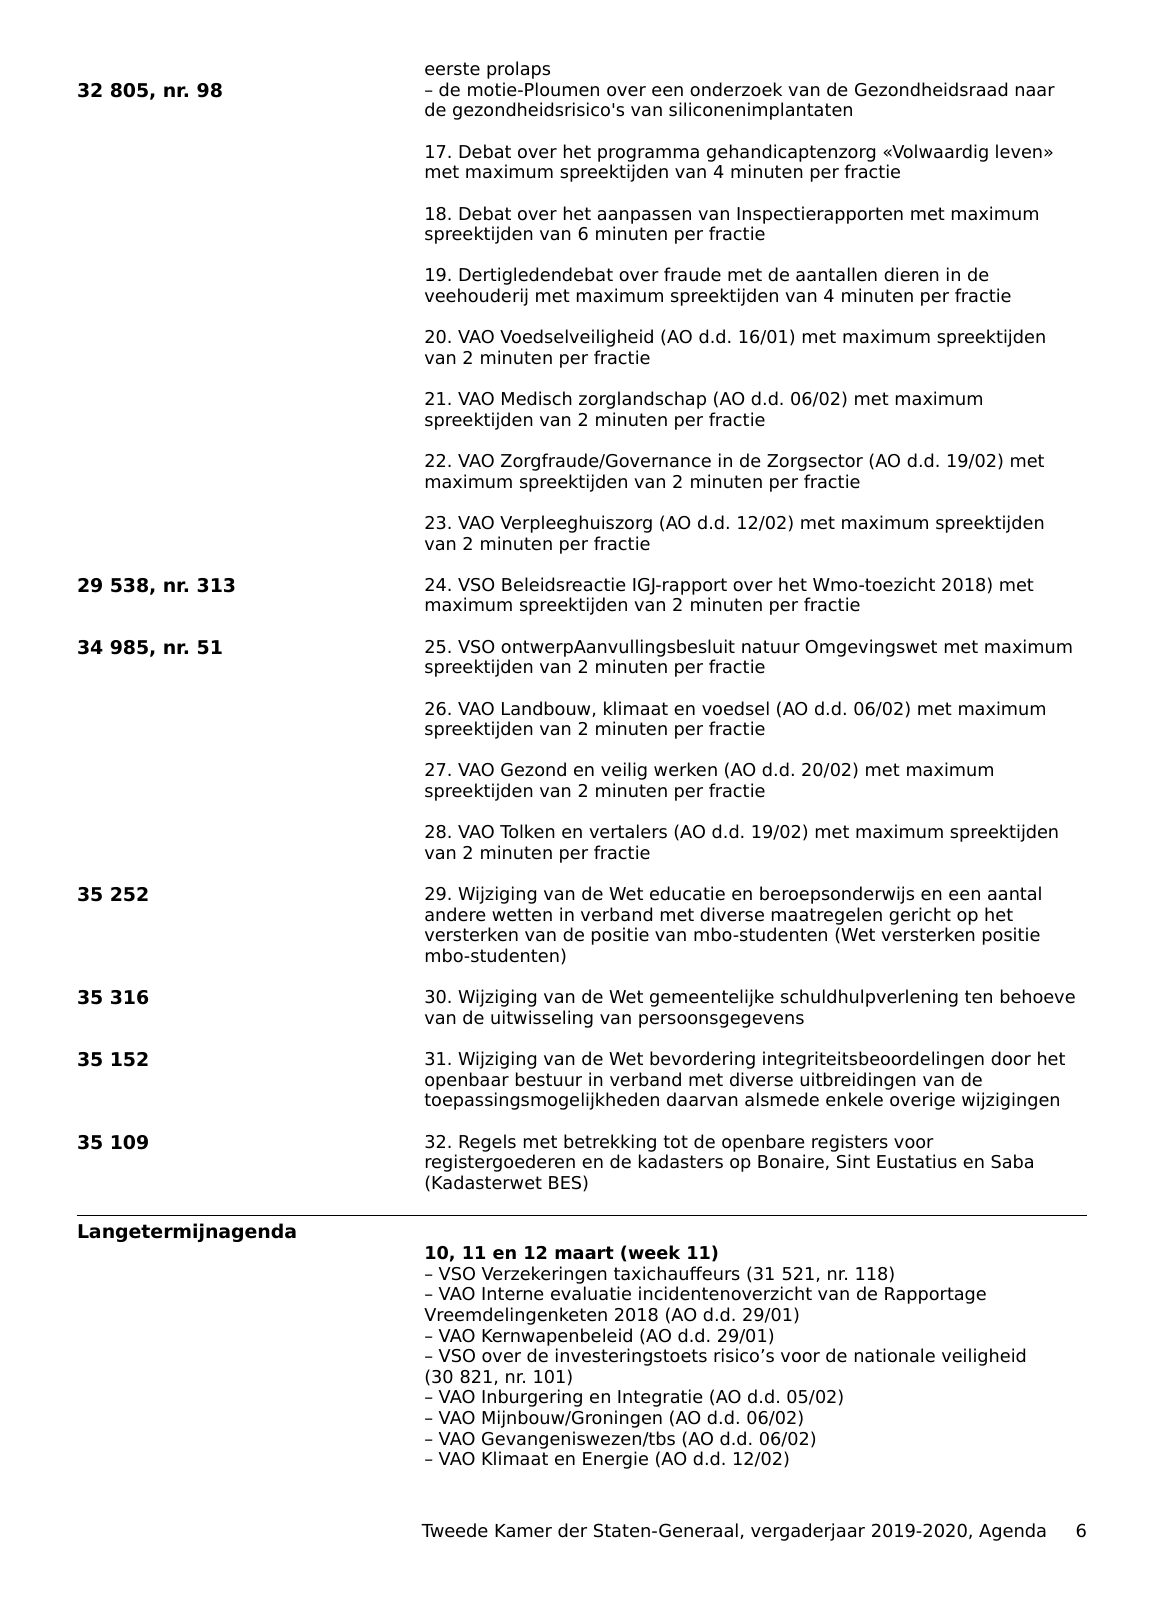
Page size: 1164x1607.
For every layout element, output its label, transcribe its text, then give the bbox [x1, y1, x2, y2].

table_cell 35 316 [77, 987, 401, 1028]
table_cell [77, 1284, 401, 1326]
table_cell [77, 678, 401, 698]
table_cell 17. Debat over het programma gehandicaptenzorg «Volwaardig leven» met maximum spreektijden van 4 minuten per fractie [418, 142, 1087, 183]
table_cell [77, 1388, 401, 1408]
table_cell [401, 1449, 418, 1470]
table_cell – VAO Gevangeniswezen/tbs (AO d.d. 06/02) [418, 1429, 1087, 1449]
table_cell 25. VSO ontwerpAanvullingsbesluit natuur Omgevingswet met maximum spreektijden van 2 minuten per fractie [418, 637, 1087, 678]
table_cell [418, 967, 1087, 987]
table_cell [418, 1111, 1087, 1132]
table_cell 29. Wijziging van de Wet educatie en beroepsonderwijs en een aantal andere wetten in verband met diverse maatregelen gericht op het versterken van de positie van mbo-studenten (Wet versterken positie mbo-studenten) [418, 884, 1087, 967]
table_cell 34 985, nr. 51 [77, 637, 401, 678]
table_cell [401, 265, 418, 307]
table_cell [401, 884, 418, 967]
table_cell [77, 59, 401, 80]
table_cell [401, 121, 418, 142]
table_cell 32 805, nr. 98 [77, 80, 401, 121]
table_cell [401, 245, 418, 265]
table_cell – VSO Verzekeringen taxichauffeurs (31 521, nr. 118) [418, 1264, 1087, 1284]
table_cell [401, 369, 418, 389]
table_cell [401, 575, 418, 616]
table_cell 35 252 [77, 884, 401, 967]
table_cell [401, 1388, 418, 1408]
table_header Langetermijnagenda [77, 1216, 401, 1243]
table_cell [401, 1429, 418, 1449]
table_cell [401, 637, 418, 678]
table_cell [401, 1264, 418, 1284]
table_cell 28. VAO Tolken en vertalers (AO d.d. 19/02) met maximum spreektijden van 2 minuten per fractie [418, 822, 1087, 863]
table_cell [77, 1408, 401, 1429]
table_cell [77, 760, 401, 802]
table_cell 27. VAO Gezond en veilig werken (AO d.d. 20/02) met maximum spreektijden van 2 minuten per fractie [418, 760, 1087, 802]
table_cell [401, 451, 418, 492]
table_cell [77, 1243, 401, 1264]
table_cell [77, 1429, 401, 1449]
table_cell [401, 80, 418, 121]
table_cell [401, 864, 418, 884]
table_cell [418, 307, 1087, 327]
table_cell [77, 121, 401, 142]
table_cell [77, 1029, 401, 1049]
table_cell – VAO Mijnbouw/Groningen (AO d.d. 06/02) [418, 1408, 1087, 1429]
table_cell [77, 699, 401, 740]
table_cell [401, 760, 418, 802]
table_cell 10, 11 en 12 maart (week 11) [418, 1243, 1087, 1264]
table_cell – VAO Kernwapenbeleid (AO d.d. 29/01) [418, 1326, 1087, 1346]
table_cell 32. Regels met betrekking tot de openbare registers voor registergoederen en de kadasters op Bonaire, Sint Eustatius en Saba (Kadasterwet BES) [418, 1132, 1087, 1193]
table_cell [77, 967, 401, 987]
table_cell [401, 554, 418, 575]
table_cell [401, 616, 418, 637]
table_cell [401, 1326, 418, 1346]
table_cell [77, 430, 401, 451]
table_cell [401, 1284, 418, 1326]
table_cell [418, 183, 1087, 203]
table_cell [401, 678, 418, 698]
table_cell [401, 389, 418, 430]
table_cell [401, 699, 418, 740]
table_cell [77, 183, 401, 203]
table_cell [77, 822, 401, 863]
table_cell – VAO Interne evaluatie incidentenoverzicht van de Rapportage Vreemdelingenketen 2018 (AO d.d. 29/01) [418, 1284, 1087, 1326]
table_cell – de motie-Ploumen over een onderzoek van de Gezondheidsraad naar de gezondheidsrisico's van siliconenimplantaten [418, 80, 1087, 121]
table_cell [401, 1049, 418, 1111]
table_cell [77, 616, 401, 637]
table_cell [77, 369, 401, 389]
table_cell [77, 513, 401, 554]
table_cell 23. VAO Verpleeghuiszorg (AO d.d. 12/02) met maximum spreektijden van 2 minuten per fractie [418, 513, 1087, 554]
table_cell 35 109 [77, 1132, 401, 1193]
table_cell [401, 1029, 418, 1049]
table_cell [418, 802, 1087, 822]
table_cell 26. VAO Landbouw, klimaat en voedsel (AO d.d. 06/02) met maximum spreektijden van 2 minuten per fractie [418, 699, 1087, 740]
table_cell 22. VAO Zorgfraude/Governance in de Zorgsector (AO d.d. 19/02) met maximum spreektijden van 2 minuten per fractie [418, 451, 1087, 492]
table_cell 21. VAO Medisch zorglandschap (AO d.d. 06/02) met maximum spreektijden van 2 minuten per fractie [418, 389, 1087, 430]
table_cell [401, 822, 418, 863]
table_cell [77, 1326, 401, 1346]
table_header [401, 1216, 418, 1243]
table_cell 31. Wijziging van de Wet bevordering integriteitsbeoordelingen door het openbaar bestuur in verband met diverse uitbreidingen van de toepassingsmogelijkheden daarvan alsmede enkele overige wijzigingen [418, 1049, 1087, 1111]
table_cell eerste prolaps [418, 59, 1087, 80]
table_cell [77, 1346, 401, 1387]
table_header [418, 1216, 1087, 1243]
table_cell [401, 1408, 418, 1429]
table_cell [401, 1346, 418, 1387]
table_cell [418, 740, 1087, 760]
table_cell [401, 513, 418, 554]
table_cell [418, 554, 1087, 575]
table_cell 35 152 [77, 1049, 401, 1111]
table_cell 29 538, nr. 313 [77, 575, 401, 616]
table_cell [418, 430, 1087, 451]
table_cell [401, 802, 418, 822]
table_cell [401, 987, 418, 1028]
table_cell [418, 864, 1087, 884]
table_cell [77, 492, 401, 513]
table_cell [77, 265, 401, 307]
table_cell [77, 864, 401, 884]
table_cell [418, 1029, 1087, 1049]
table_cell – VAO Klimaat en Energie (AO d.d. 12/02) [418, 1449, 1087, 1470]
table_cell [401, 1111, 418, 1132]
table_cell [401, 183, 418, 203]
table_cell [77, 740, 401, 760]
table_cell [401, 492, 418, 513]
table_cell [418, 121, 1087, 142]
table_cell [77, 389, 401, 430]
table_cell 20. VAO Voedselveiligheid (AO d.d. 16/01) met maximum spreektijden van 2 minuten per fractie [418, 327, 1087, 368]
table_cell [401, 1243, 418, 1264]
table_cell [77, 245, 401, 265]
table_cell 19. Dertigledendebat over fraude met de aantallen dieren in de veehouderij met maximum spreektijden van 4 minuten per fractie [418, 265, 1087, 307]
table_cell [418, 678, 1087, 698]
table_cell [401, 430, 418, 451]
table_cell [401, 1132, 418, 1193]
table_cell [77, 307, 401, 327]
table_cell [77, 451, 401, 492]
table_cell [401, 967, 418, 987]
table_cell [401, 740, 418, 760]
table_cell [77, 1449, 401, 1470]
table_cell [401, 327, 418, 368]
table_cell [77, 327, 401, 368]
table_cell [77, 204, 401, 245]
table_cell – VAO Inburgering en Integratie (AO d.d. 05/02) [418, 1388, 1087, 1408]
table_cell 30. Wijziging van de Wet gemeentelijke schuldhulpverlening ten behoeve van de uitwisseling van persoonsgegevens [418, 987, 1087, 1028]
table_cell 24. VSO Beleidsreactie IGJ-rapport over het Wmo-toezicht 2018) met maximum spreektijden van 2 minuten per fractie [418, 575, 1087, 616]
table_cell [401, 307, 418, 327]
table_cell [418, 369, 1087, 389]
table_cell – VSO over de investeringstoets risico’s voor de nationale veiligheid (30 821, nr. 101) [418, 1346, 1087, 1387]
table_cell [77, 554, 401, 575]
table_cell [401, 142, 418, 183]
table_cell [77, 802, 401, 822]
table_cell [401, 204, 418, 245]
table_cell [401, 59, 418, 80]
table_cell [418, 245, 1087, 265]
table_cell 18. Debat over het aanpassen van Inspectierapporten met maximum spreektijden van 6 minuten per fractie [418, 204, 1087, 245]
table_cell [418, 616, 1087, 637]
table_cell [418, 492, 1087, 513]
table_cell [77, 142, 401, 183]
table_cell [77, 1111, 401, 1132]
table_cell [77, 1264, 401, 1284]
